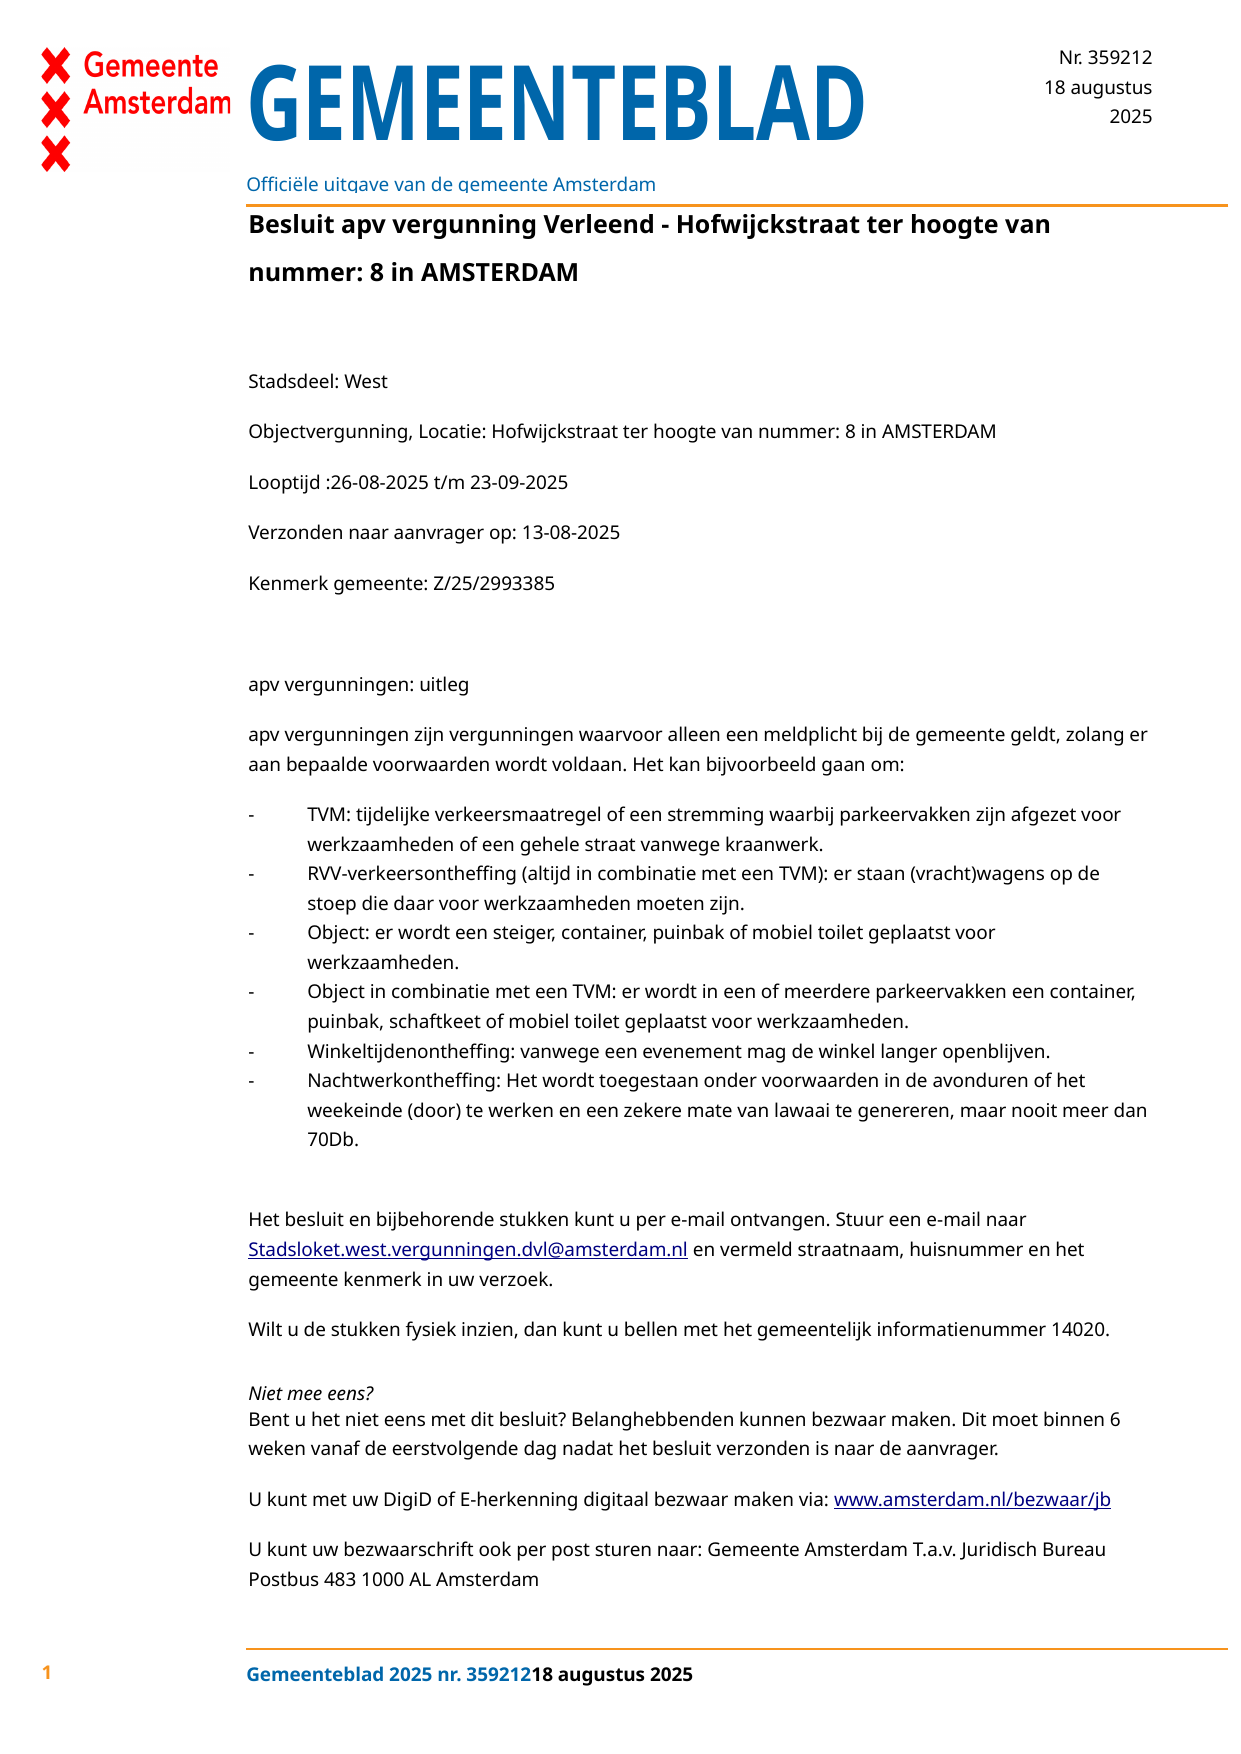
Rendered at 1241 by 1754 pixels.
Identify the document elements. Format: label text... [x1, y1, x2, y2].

list RVV-verkeersontheffing (altijd in combinatie met een TVM): er staan (vracht)wagens op de stoep die daar voor werkzaamheden moeten zijn. [248, 860, 1152, 916]
list Object in combinatie met een TVM: er wordt in een of meerdere parkeervakken een container, puinbak, schaftkeet of mobiel toilet geplaatst voor werkzaamheden. [248, 979, 1152, 1034]
list TVM: tijdelijke verkeersmaatregel of een stremming waarbij parkeervakken zijn afgezet voor werkzaamheden of een gehele straat vanwege kraanwerk. [248, 801, 1152, 857]
text apv vergunningen: uitleg [248, 671, 1152, 697]
text Looptijd :26-08-2025 t/m 23-09-2025 [248, 469, 1152, 495]
text Kenmerk gemeente: Z/25/2993385 [248, 570, 1152, 596]
text Het besluit en bijbehorende stukken kunt u per e-mail ontvangen. Stuur een e-mail naar Stadsloket.west.vergunningen.dvl@amsterdam.nl en vermeld straatnaam, huisnummer en het gemeente kenmerk in uw verzoek. [248, 1207, 1152, 1292]
text Objectvergunning, Locatie: Hofwijckstraat ter hoogte van nummer: 8 in AMSTERDAM [248, 419, 1152, 444]
text Niet mee eens? [248, 1380, 1152, 1406]
text U kunt uw bezwaarschrift ook per post sturen naar: Gemeente Amsterdam T.a.v. Juridisch Bureau Postbus 483 1000 AL Amsterdam [248, 1536, 1152, 1592]
text Stadsdeel: West [248, 368, 1152, 394]
list Object: er wordt een steiger, container, puinbak of mobiel toilet geplaatst voor werkzaamheden. [248, 919, 1152, 975]
list Nachtwerkontheffing: Het wordt toegestaan onder voorwaarden in de avonduren of het weekeinde (door) te werken en een zekere mate van lawaai te genereren, maar nooit meer dan 70Db. [248, 1067, 1152, 1152]
list Winkeltijdenontheffing: vanwege een evenement mag de winkel langer openblijven. [248, 1038, 1152, 1064]
picture [41, 47, 231, 172]
text Besluit apv vergunning Verleend - Hofwijckstraat ter hoogte van nummer: 8 in AMSTERDAM [248, 207, 1152, 288]
text Verzonden naar aanvrager op: 13-08-2025 [248, 519, 1152, 545]
text apv vergunningen zijn vergunningen waarvoor alleen een meldplicht bij de gemeente geldt, zolang er aan bepaalde voorwaarden wordt voldaan. Het kan bijvoorbeeld gaan om: [248, 721, 1152, 777]
text Wilt u de stukken fysiek inzien, dan kunt u bellen met het gemeentelijk informatienummer 14020. [248, 1316, 1152, 1342]
text U kunt met uw DigiD of E-herkenning digitaal bezwaar maken via: www.amsterdam.nl/bezwaar/jb [248, 1486, 1152, 1512]
text Bent u het niet eens met dit besluit? Belanghebbenden kunnen bezwaar maken. Dit moet binnen 6 weken vanaf de eerstvolgende dag nadat het besluit verzonden is naar de aanvrager. [248, 1406, 1152, 1461]
